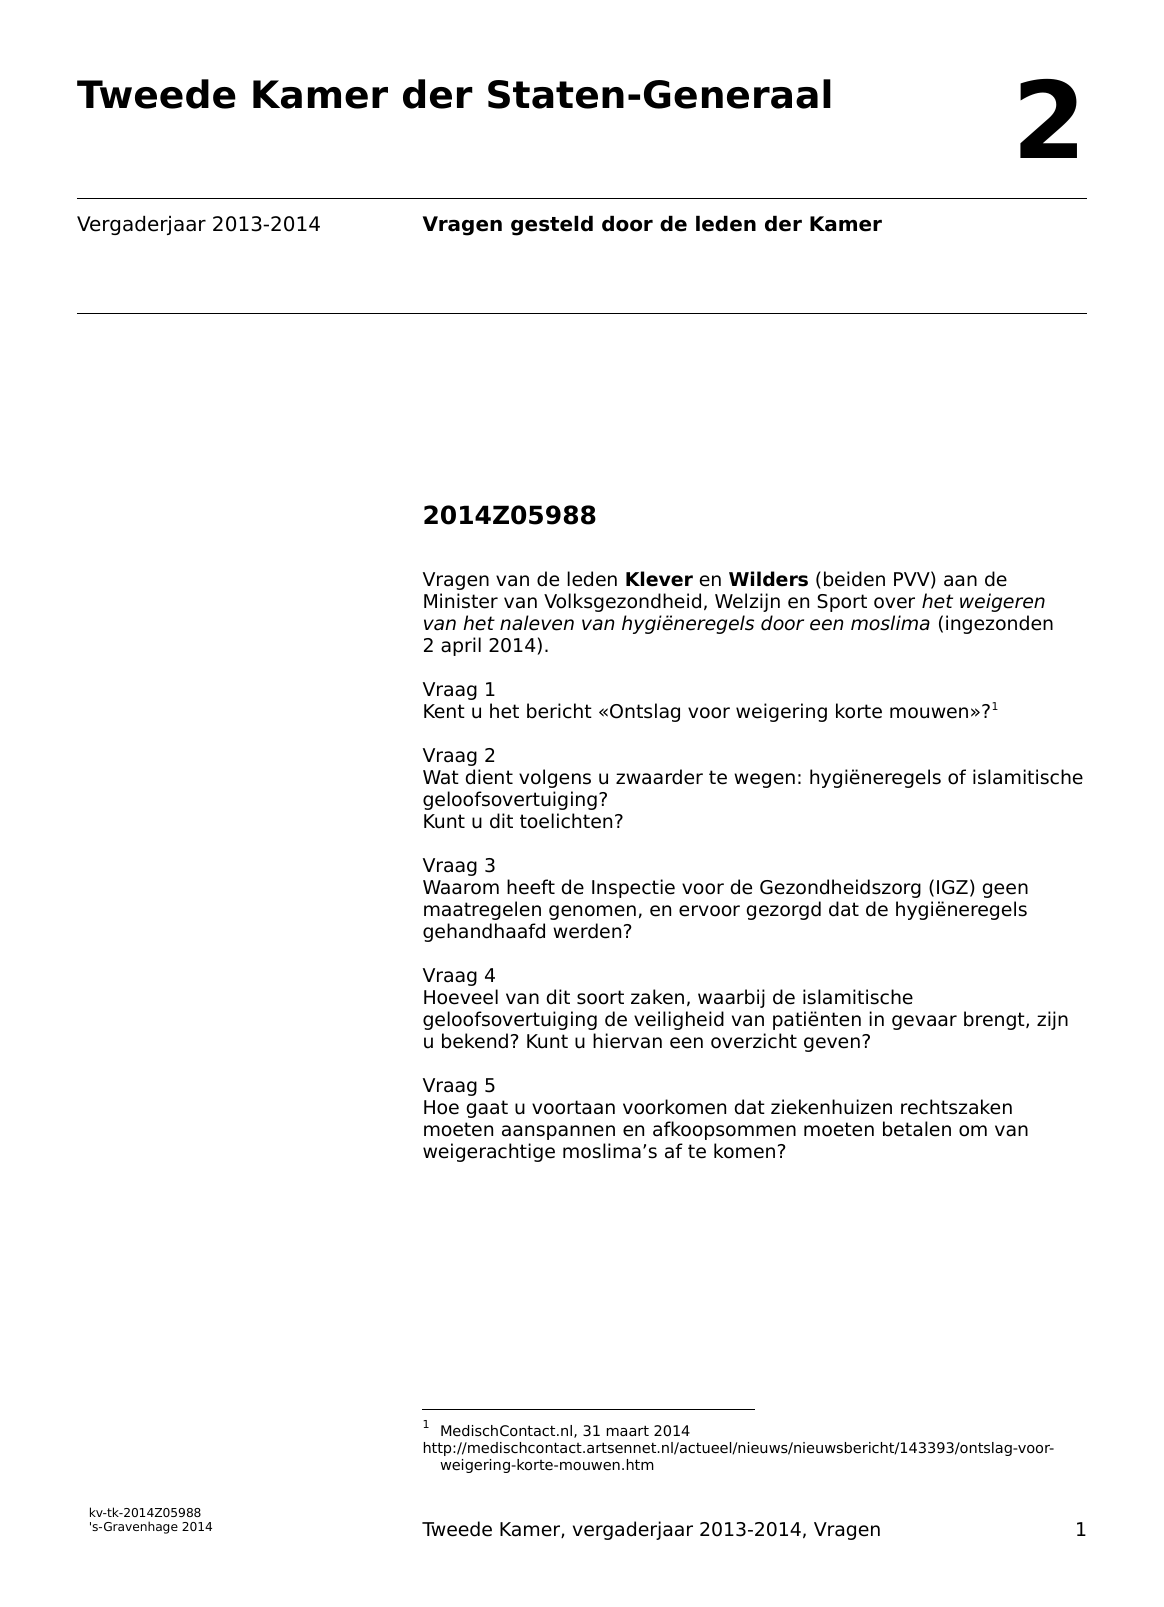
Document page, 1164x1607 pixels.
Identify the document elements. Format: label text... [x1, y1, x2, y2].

table_cell Vergaderjaar 2013-2014 [77, 199, 422, 313]
text http://medischcontact.artsennet.nl/actueel/nieuws/nieuwsbericht/143393/ontslag-voor-weigering-korte-mouwen.htm [422, 1441, 1087, 1474]
text Hoe gaat u voortaan voorkomen dat ziekenhuizen rechtszaken moeten aanspannen en afkoopsommen moeten betalen om van weigerachtige moslima’s af te komen? [422, 1097, 1087, 1163]
text Wat dient volgens u zwaarder te wegen: hygiëneregels of islamitische geloofsovertuiging? [422, 767, 1087, 811]
text Vraag 5 [422, 1075, 1087, 1097]
text Vraag 2 [422, 745, 1087, 767]
text Vraag 1 [422, 679, 1087, 701]
table_header 2 [886, 59, 1087, 198]
text 's-Gravenhage 2014 [88, 1520, 323, 1534]
text Vraag 4 [422, 965, 1087, 987]
text Waarom heeft de Inspectie voor de Gezondheidszorg (IGZ) geen maatregelen genomen, en ervoor gezorgd dat de hygiëneregels gehandhaafd werden? [422, 877, 1087, 943]
text Vragen van de leden Klever en Wilders (beiden PVV) aan de Minister van Volksgezondheid, Welzijn en Sport over het weigeren van het naleven van hygiëneregels door een moslima (ingezonden 2 april 2014). [422, 569, 1087, 657]
text 2014Z05988 [422, 501, 1087, 531]
text Kunt u dit toelichten? [422, 811, 1087, 833]
table_cell Vragen gesteld door de leden der Kamer [422, 199, 1087, 313]
text kv-tk-2014Z05988 [88, 1506, 323, 1520]
text Hoeveel van dit soort zaken, waarbij de islamitische geloofsovertuiging de veiligheid van patiënten in gevaar brengt, zijn u bekend? Kunt u hiervan een overzicht geven? [422, 987, 1087, 1053]
text Vraag 3 [422, 855, 1087, 877]
text Kent u het bericht «Ontslag voor weigering korte mouwen»? [422, 701, 1087, 723]
table_header Tweede Kamer der Staten-Generaal [77, 59, 886, 198]
text MedischContact.nl, 31 maart 2014 [422, 1418, 1087, 1441]
